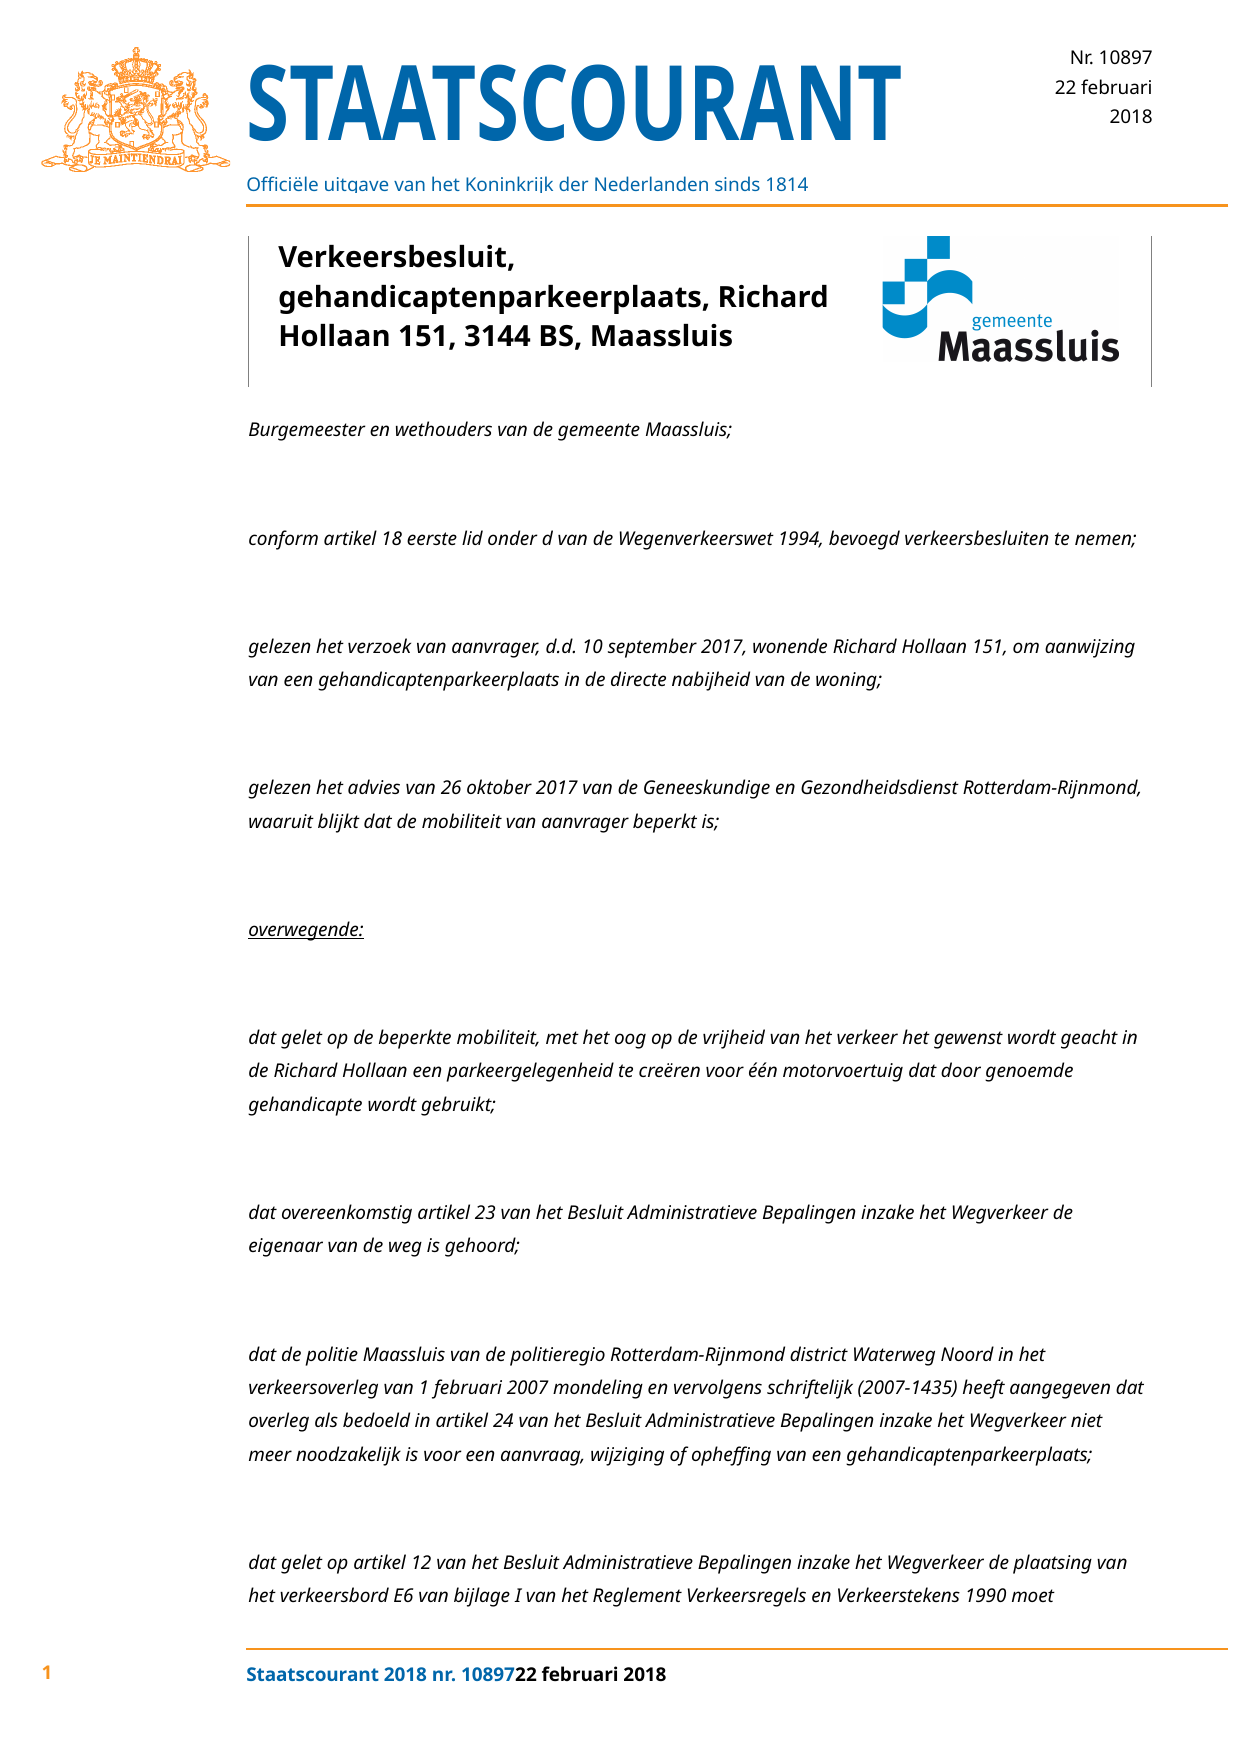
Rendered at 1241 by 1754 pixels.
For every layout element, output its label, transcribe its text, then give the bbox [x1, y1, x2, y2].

text dat gelet op de beperkte mobiliteit, met het oog op de vrijheid van het verkeer het gewenst wordt geacht in de Richard Hollaan een parkeergelegenheid te creëren voor één motorvoertuig dat door genoemde gehandicapte wordt gebruikt; [248, 1024, 1152, 1117]
text conform artikel 18 eerste lid onder d van de Wegenverkeerswet 1994, bevoegd verkeersbesluiten te nemen; [248, 525, 1152, 551]
text dat overeenkomstig artikel 23 van het Besluit Administratieve Bepalingen inzake het Wegverkeer de eigenaar van de weg is gehoord; [248, 1199, 1152, 1258]
table_header [850, 236, 1151, 387]
text dat de politie Maassluis van de politieregio Rotterdam-Rijnmond district Waterweg Noord in het verkeersoverleg van 1 februari 2007 mondeling en vervolgens schriftelijk (2007-1435) heeft aangegeven dat overleg als bedoeld in artikel 24 van het Besluit Administratieve Bepalingen inzake het Wegverkeer niet meer noodzakelijk is voor een aanvraag, wijziging of opheffing van een gehandicaptenparkeerplaats; [248, 1341, 1152, 1467]
picture [41, 47, 231, 172]
table_header Verkeersbesluit, gehandicaptenparkeerplaats, Richard Hollaan 151, 3144 BS, Maassluis [249, 236, 850, 387]
text dat gelet op artikel 12 van het Besluit Administratieve Bepalingen inzake het Wegverkeer de plaatsing van het verkeersbord E6 van bijlage I van het Reglement Verkeersregels en Verkeerstekens 1990 moet [248, 1549, 1152, 1608]
picture [882, 236, 1119, 362]
picture [882, 236, 927, 281]
text Burgemeester en wethouders van de gemeente Maassluis; [248, 417, 1152, 442]
text gelezen het advies van 26 oktober 2017 van de Geneeskundige en Gezondheidsdienst Rotterdam-Rijnmond, waaruit blijkt dat de mobiliteit van aanvrager beperkt is; [248, 774, 1152, 834]
text overwegende: [248, 916, 1152, 942]
text gelezen het verzoek van aanvrager, d.d. 10 september 2017, wonende Richard Hollaan 151, om aanwijzing van een gehandicaptenparkeerplaats in de directe nabijheid van de woning; [248, 633, 1152, 692]
